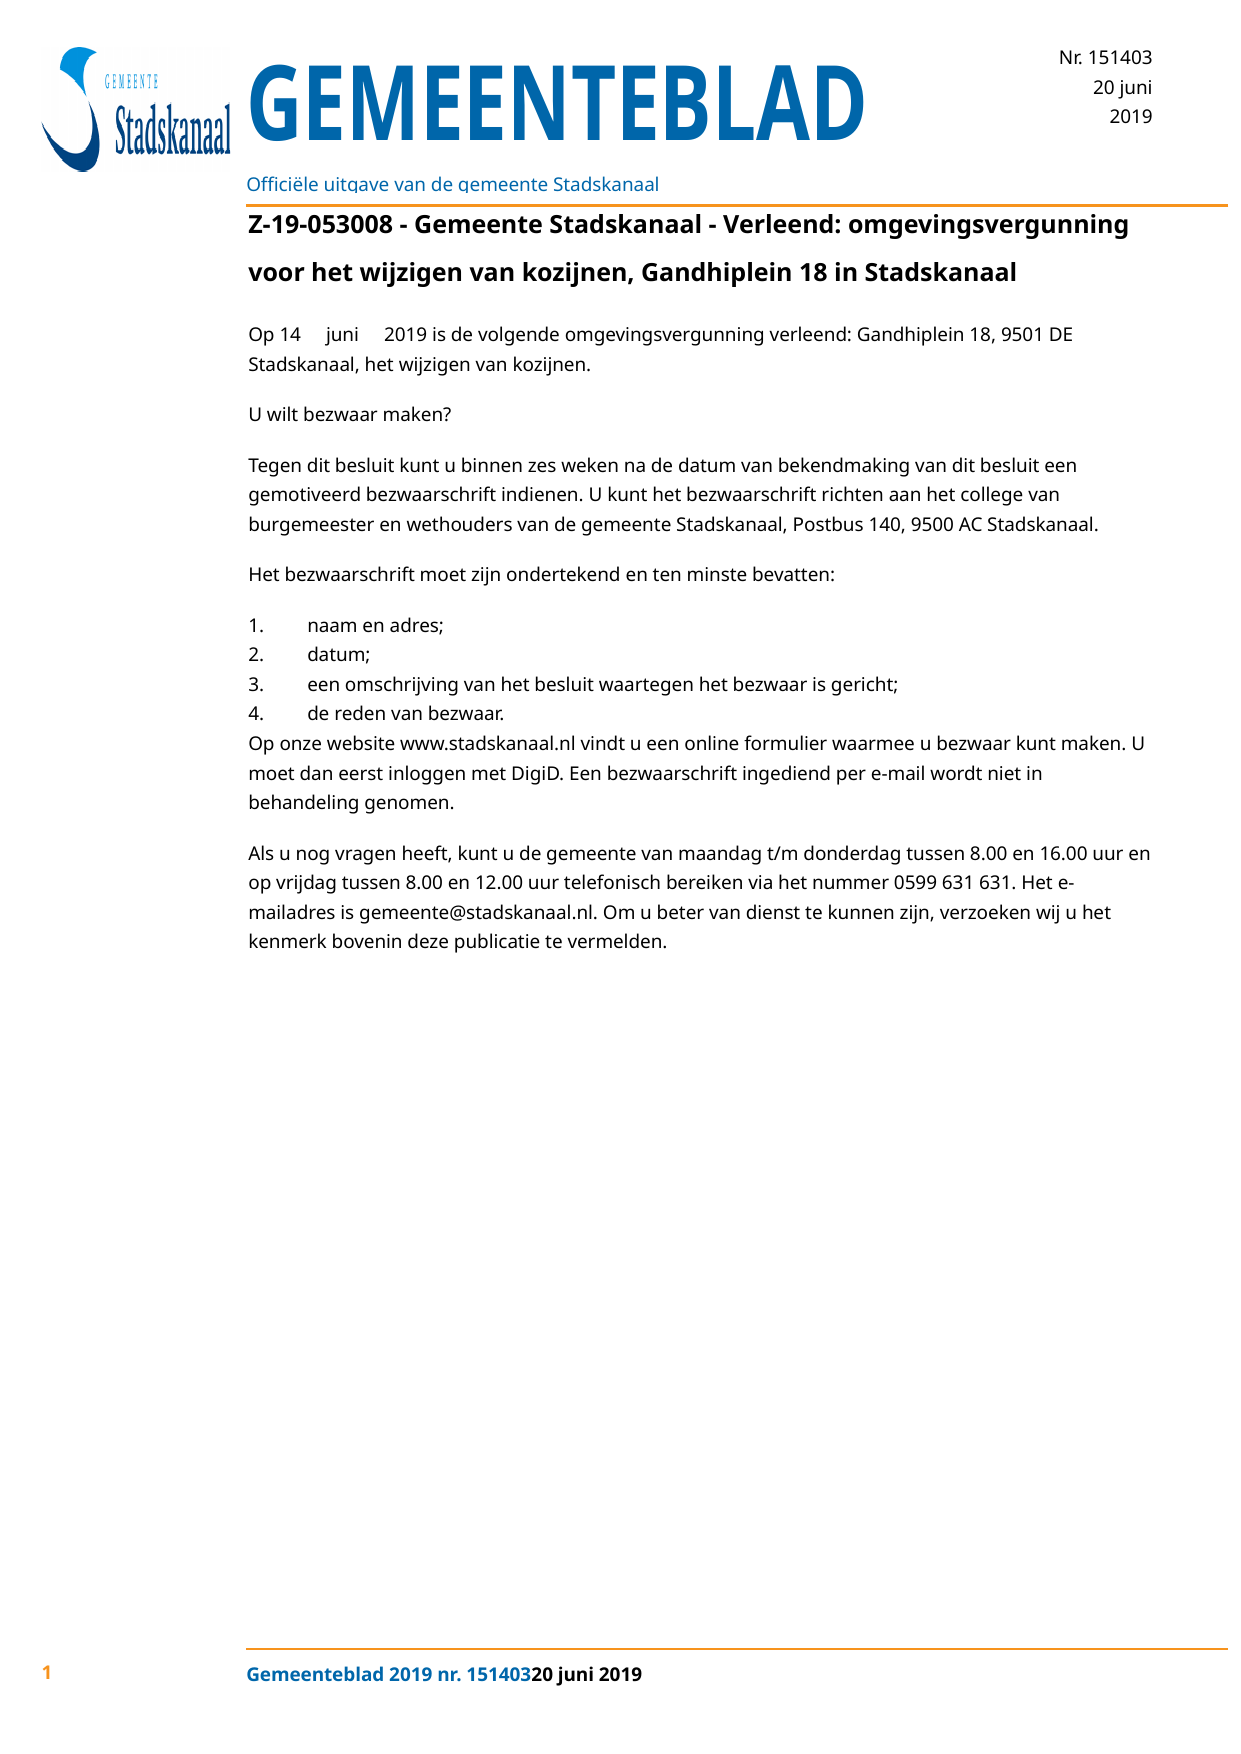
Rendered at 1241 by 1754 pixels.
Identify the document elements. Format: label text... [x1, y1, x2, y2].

list een omschrijving van het besluit waartegen het bezwaar is gericht; [248, 671, 1152, 697]
list datum; [248, 641, 1152, 667]
text Als u nog vragen heeft, kunt u de gemeente van maandag t/m donderdag tussen 8.00 en 16.00 uur en op vrijdag tussen 8.00 en 12.00 uur telefonisch bereiken via het nummer 0599 631 631. Het e-mailadres is gemeente@stadskanaal.nl. Om u beter van dienst te kunnen zijn, verzoeken wij u het kenmerk bovenin deze publicatie te vermelden. [248, 840, 1152, 954]
picture [41, 47, 231, 172]
list de reden van bezwaar. [248, 701, 1152, 726]
text U wilt bezwaar maken? [248, 401, 1152, 427]
list naam en adres; [248, 612, 1152, 637]
text Tegen dit besluit kunt u binnen zes weken na de datum van bekendmaking van dit besluit een gemotiveerd bezwaarschrift indienen. U kunt het bezwaarschrift richten aan het college van burgemeester en wethouders van de gemeente Stadskanaal, Postbus 140, 9500 AC Stadskanaal. [248, 452, 1152, 537]
text Het bezwaarschrift moet zijn ondertekend en ten minste bevatten: [248, 561, 1152, 587]
text Op 14 juni 2019 is de volgende omgevingsvergunning verleend: Gandhiplein 18, 9501 DE Stadskanaal, het wijzigen van kozijnen. [248, 318, 1152, 377]
text Z-19-053008 - Gemeente Stadskanaal - Verleend: omgevingsvergunning voor het wijzigen van kozijnen, Gandhiplein 18 in Stadskanaal [248, 207, 1152, 288]
text Op onze website www.stadskanaal.nl vindt u een online formulier waarmee u bezwaar kunt maken. U moet dan eerst inloggen met DigiD. Een bezwaarschrift ingediend per e-mail wordt niet in behandeling genomen. [248, 730, 1152, 815]
